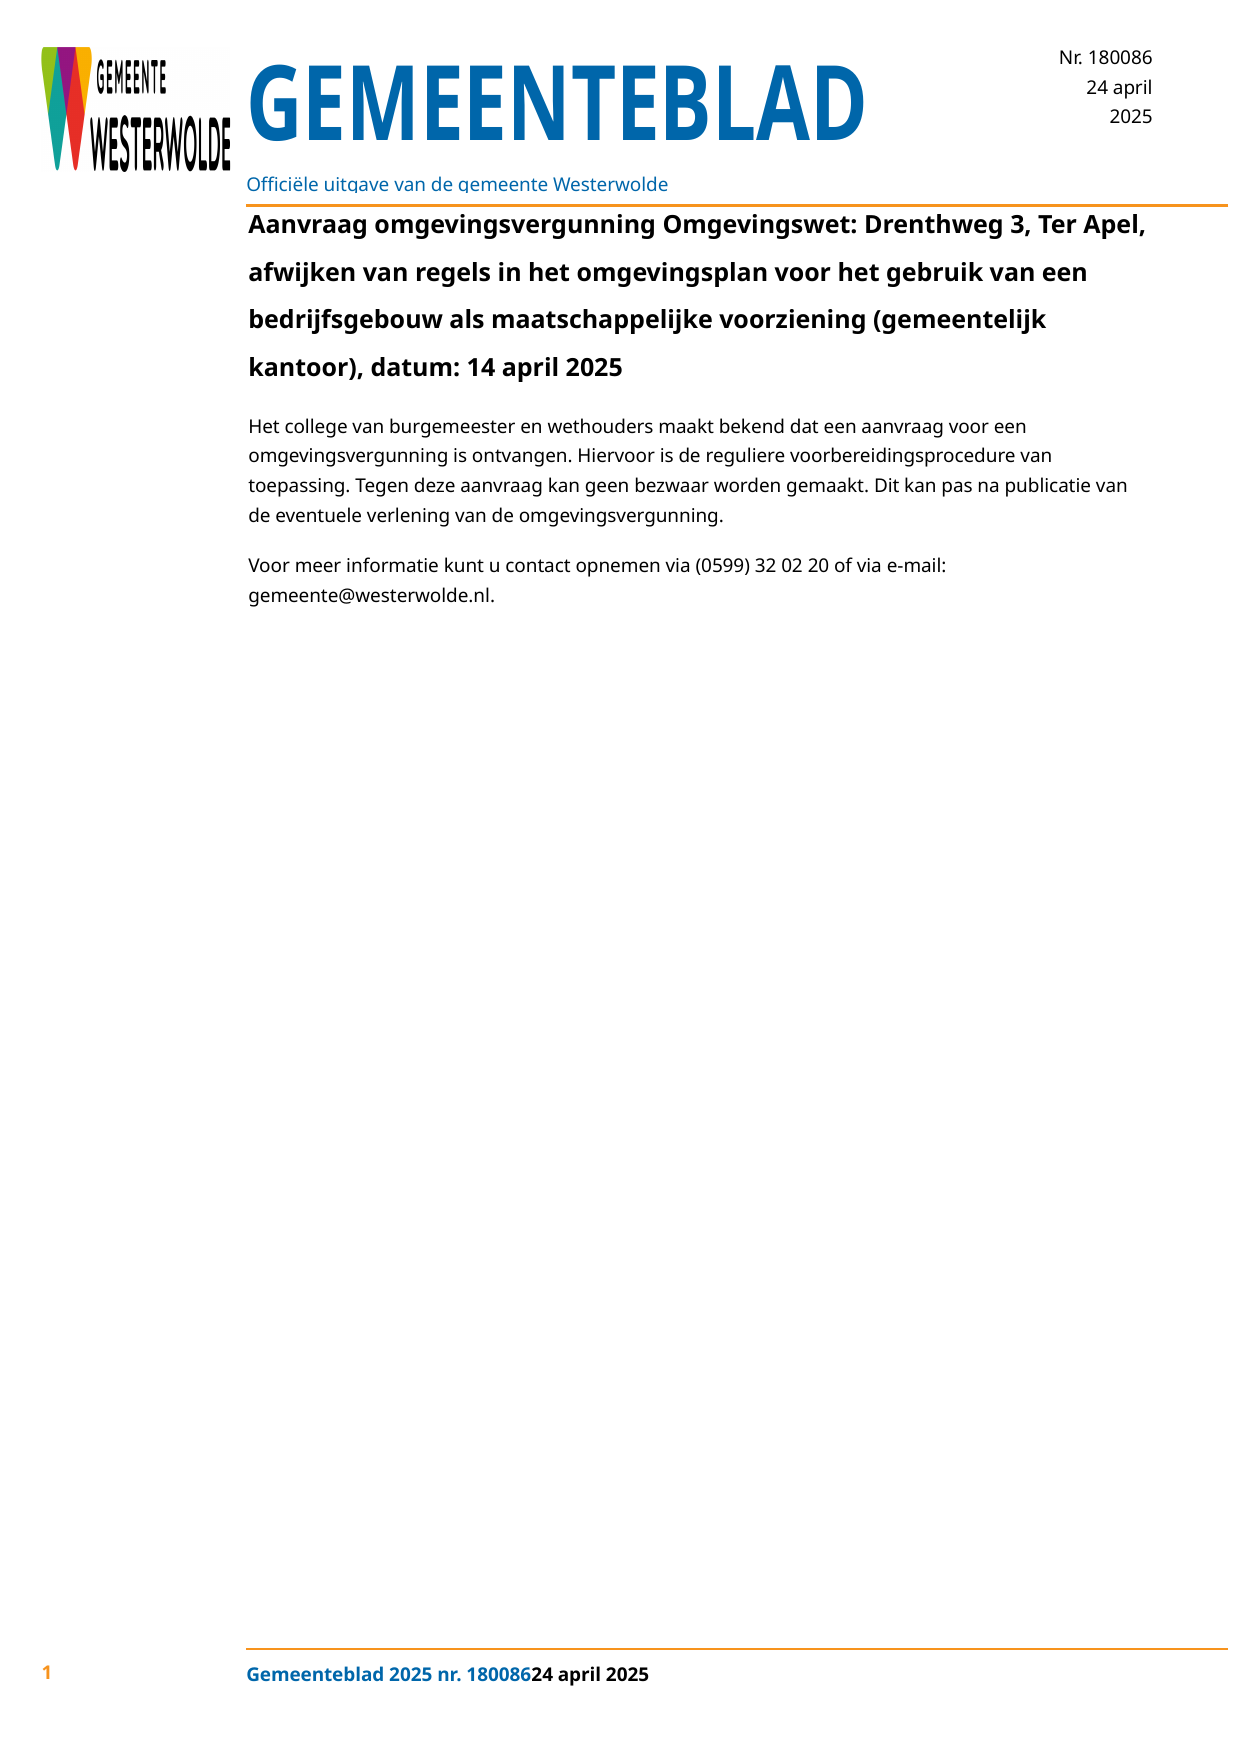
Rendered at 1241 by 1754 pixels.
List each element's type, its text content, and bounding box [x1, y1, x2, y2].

picture [41, 47, 231, 172]
text Voor meer informatie kunt u contact opnemen via (0599) 32 02 20 of via e-mail: gemeente@westerwolde.nl. [248, 552, 1152, 608]
text Aanvraag omgevingsvergunning Omgevingswet: Drenthweg 3, Ter Apel, afwijken van regels in het omgevingsplan voor het gebruik van een bedrijfsgebouw als maatschappelijke voorziening (gemeentelijk kantoor), datum: 14 april 2025 [248, 207, 1152, 384]
text Het college van burgemeester en wethouders maakt bekend dat een aanvraag voor een omgevingsvergunning is ontvangen. Hiervoor is de reguliere voorbereidingsprocedure van toepassing. Tegen deze aanvraag kan geen bezwaar worden gemaakt. Dit kan pas na publicatie van de eventuele verlening van de omgevingsvergunning. [248, 413, 1152, 528]
